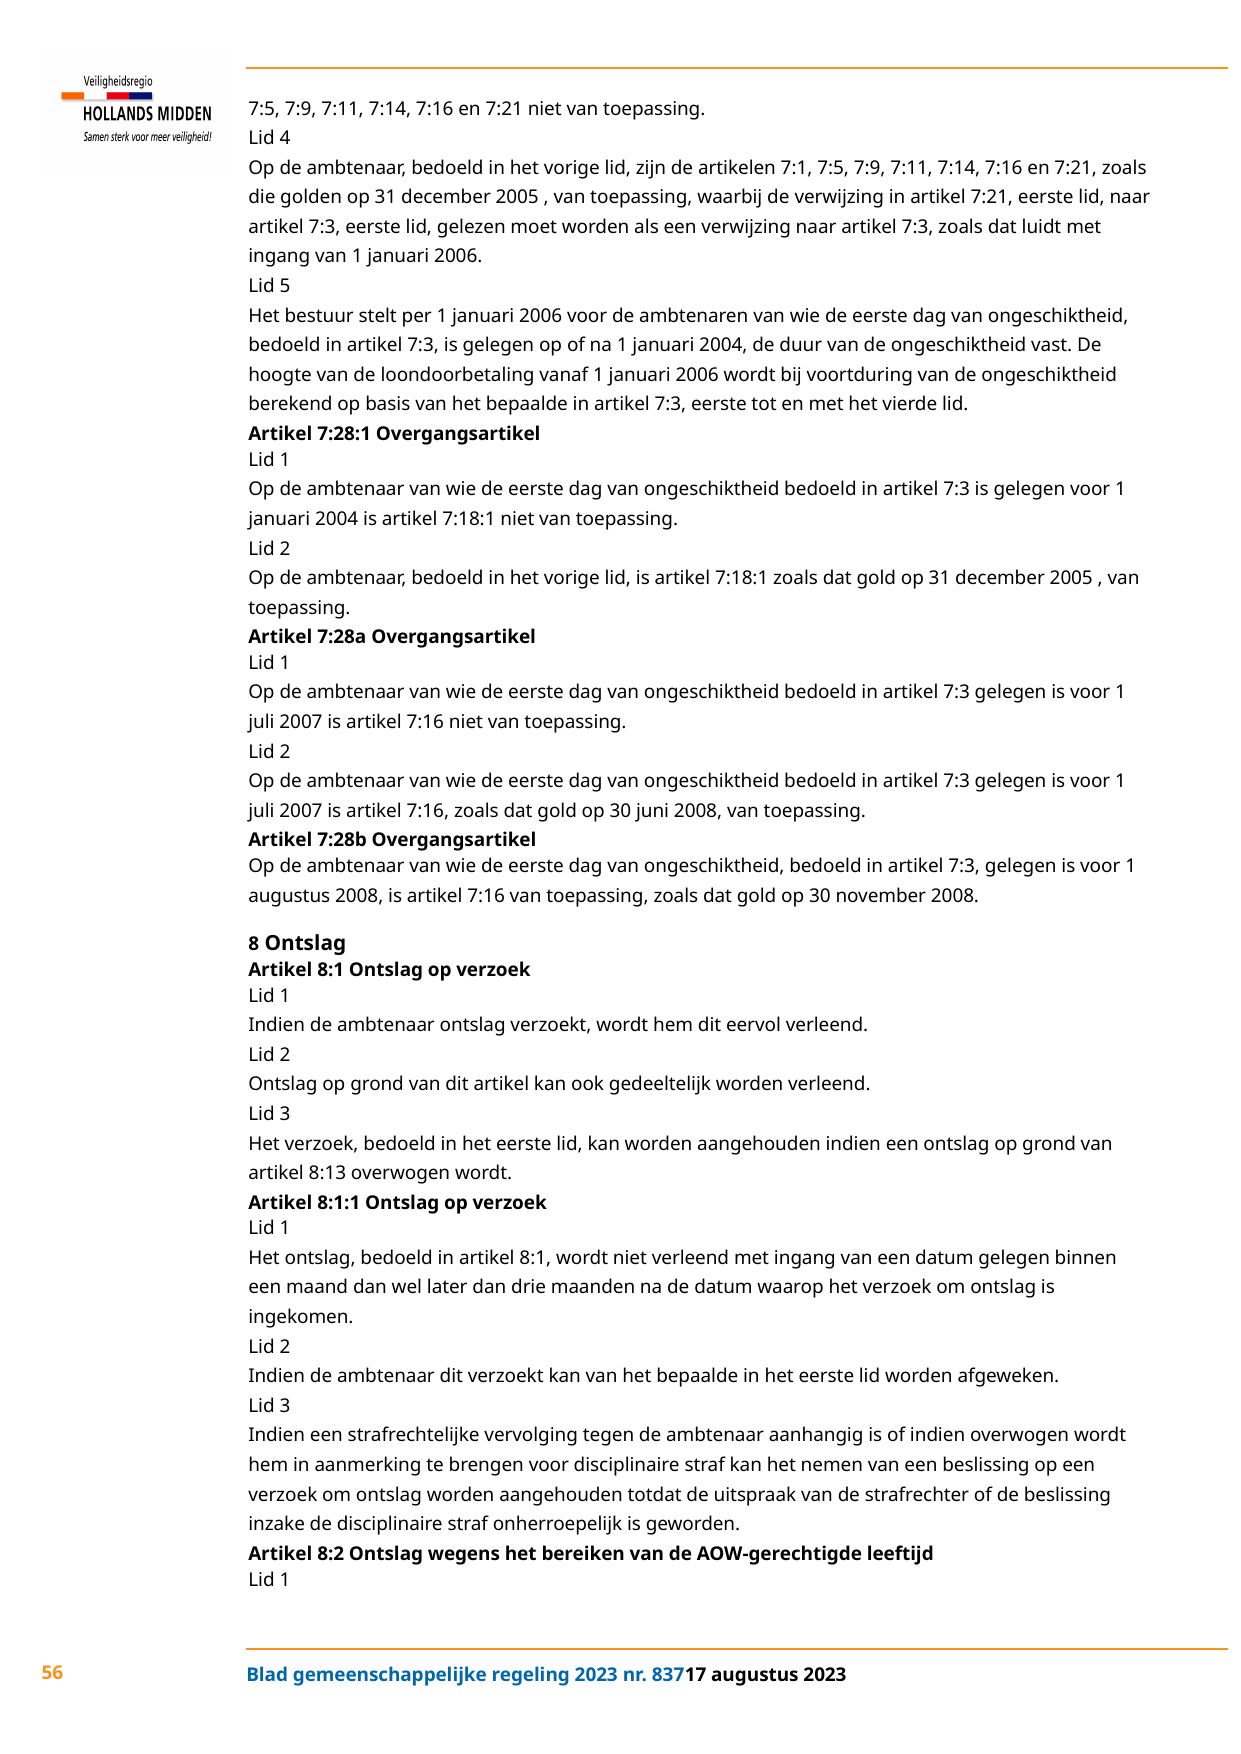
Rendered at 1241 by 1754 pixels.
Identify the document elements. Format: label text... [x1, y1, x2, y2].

text Lid 1 [248, 446, 1152, 472]
text Lid 2 [248, 1041, 1152, 1067]
text Artikel 7:28b Overgangsartikel [248, 827, 1152, 852]
text Op de ambtenaar, bedoeld in het vorige lid, zijn de artikelen 7:1, 7:5, 7:9, 7:11, 7:14, 7:16 en 7:21, zoals die golden op 31 december 2005 , van toepassing, waarbij de verwijzing in artikel 7:21, eerste lid, naar artikel 7:3, eerste lid, gelezen moet worden als een verwijzing naar artikel 7:3, zoals dat luidt met ingang van 1 januari 2006. [248, 154, 1152, 268]
text Lid 2 [248, 1333, 1152, 1359]
text Artikel 8:2 Ontslag wegens het bereiken van de AOW-gerechtigde leeftijd [248, 1540, 1152, 1566]
text Artikel 7:28:1 Overgangsartikel [248, 420, 1152, 446]
text Indien de ambtenaar ontslag verzoekt, wordt hem dit eervol verleend. [248, 1011, 1152, 1037]
text Ontslag op grond van dit artikel kan ook gedeeltelijk worden verleend. [248, 1071, 1152, 1096]
text Het ontslag, bedoeld in artikel 8:1, wordt niet verleend met ingang van een datum gelegen binnen een maand dan wel later dan drie maanden na de datum waarop het verzoek om ontslag is ingekomen. [248, 1244, 1152, 1329]
text Lid 2 [248, 535, 1152, 560]
text Artikel 8:1 Ontslag op verzoek [248, 956, 1152, 982]
text Lid 1 [248, 982, 1152, 1007]
text Lid 4 [248, 124, 1152, 150]
text Lid 1 [248, 1566, 1152, 1591]
text Het bestuur stelt per 1 januari 2006 voor de ambtenaren van wie de eerste dag van ongeschiktheid, bedoeld in artikel 7:3, is gelegen op of na 1 januari 2004, de duur van de ongeschiktheid vast. De hoogte van de loondoorbetaling vanaf 1 januari 2006 wordt bij voortduring van de ongeschiktheid berekend op basis van het bepaalde in artikel 7:3, eerste tot en met het vierde lid. [248, 302, 1152, 416]
picture [41, 47, 231, 172]
text Op de ambtenaar, bedoeld in het vorige lid, is artikel 7:18:1 zoals dat gold op 31 december 2005 , van toepassing. [248, 564, 1152, 619]
text Lid 1 [248, 649, 1152, 675]
text Het verzoek, bedoeld in het eerste lid, kan worden aangehouden indien een ontslag op grond van artikel 8:13 overwogen wordt. [248, 1130, 1152, 1185]
text Op de ambtenaar van wie de eerste dag van ongeschiktheid, bedoeld in artikel 7:3, gelegen is voor 1 augustus 2008, is artikel 7:16 van toepassing, zoals dat gold op 30 november 2008. [248, 852, 1152, 908]
text Lid 3 [248, 1392, 1152, 1418]
text Lid 2 [248, 738, 1152, 764]
text Lid 5 [248, 272, 1152, 298]
text Lid 1 [248, 1214, 1152, 1240]
text Op de ambtenaar van wie de eerste dag van ongeschiktheid bedoeld in artikel 7:3 is gelegen voor 1 januari 2004 is artikel 7:18:1 niet van toepassing. [248, 476, 1152, 531]
text Lid 3 [248, 1100, 1152, 1126]
text Indien een strafrechtelijke vervolging tegen de ambtenaar aanhangig is of indien overwogen wordt hem in aanmerking te brengen voor disciplinaire straf kan het nemen van een beslissing op een verzoek om ontslag worden aangehouden totdat de uitspraak van de strafrechter of de beslissing inzake de disciplinaire straf onherroepelijk is geworden. [248, 1422, 1152, 1536]
text Artikel 8:1:1 Ontslag op verzoek [248, 1189, 1152, 1214]
text 8 Ontslag [248, 928, 1152, 956]
text 7:5, 7:9, 7:11, 7:14, 7:16 en 7:21 niet van toepassing. [248, 95, 1152, 121]
text Op de ambtenaar van wie de eerste dag van ongeschiktheid bedoeld in artikel 7:3 gelegen is voor 1 juli 2007 is artikel 7:16 niet van toepassing. [248, 679, 1152, 734]
text Op de ambtenaar van wie de eerste dag van ongeschiktheid bedoeld in artikel 7:3 gelegen is voor 1 juli 2007 is artikel 7:16, zoals dat gold op 30 juni 2008, van toepassing. [248, 767, 1152, 823]
text Artikel 7:28a Overgangsartikel [248, 623, 1152, 649]
text Indien de ambtenaar dit verzoekt kan van het bepaalde in het eerste lid worden afgeweken. [248, 1362, 1152, 1388]
